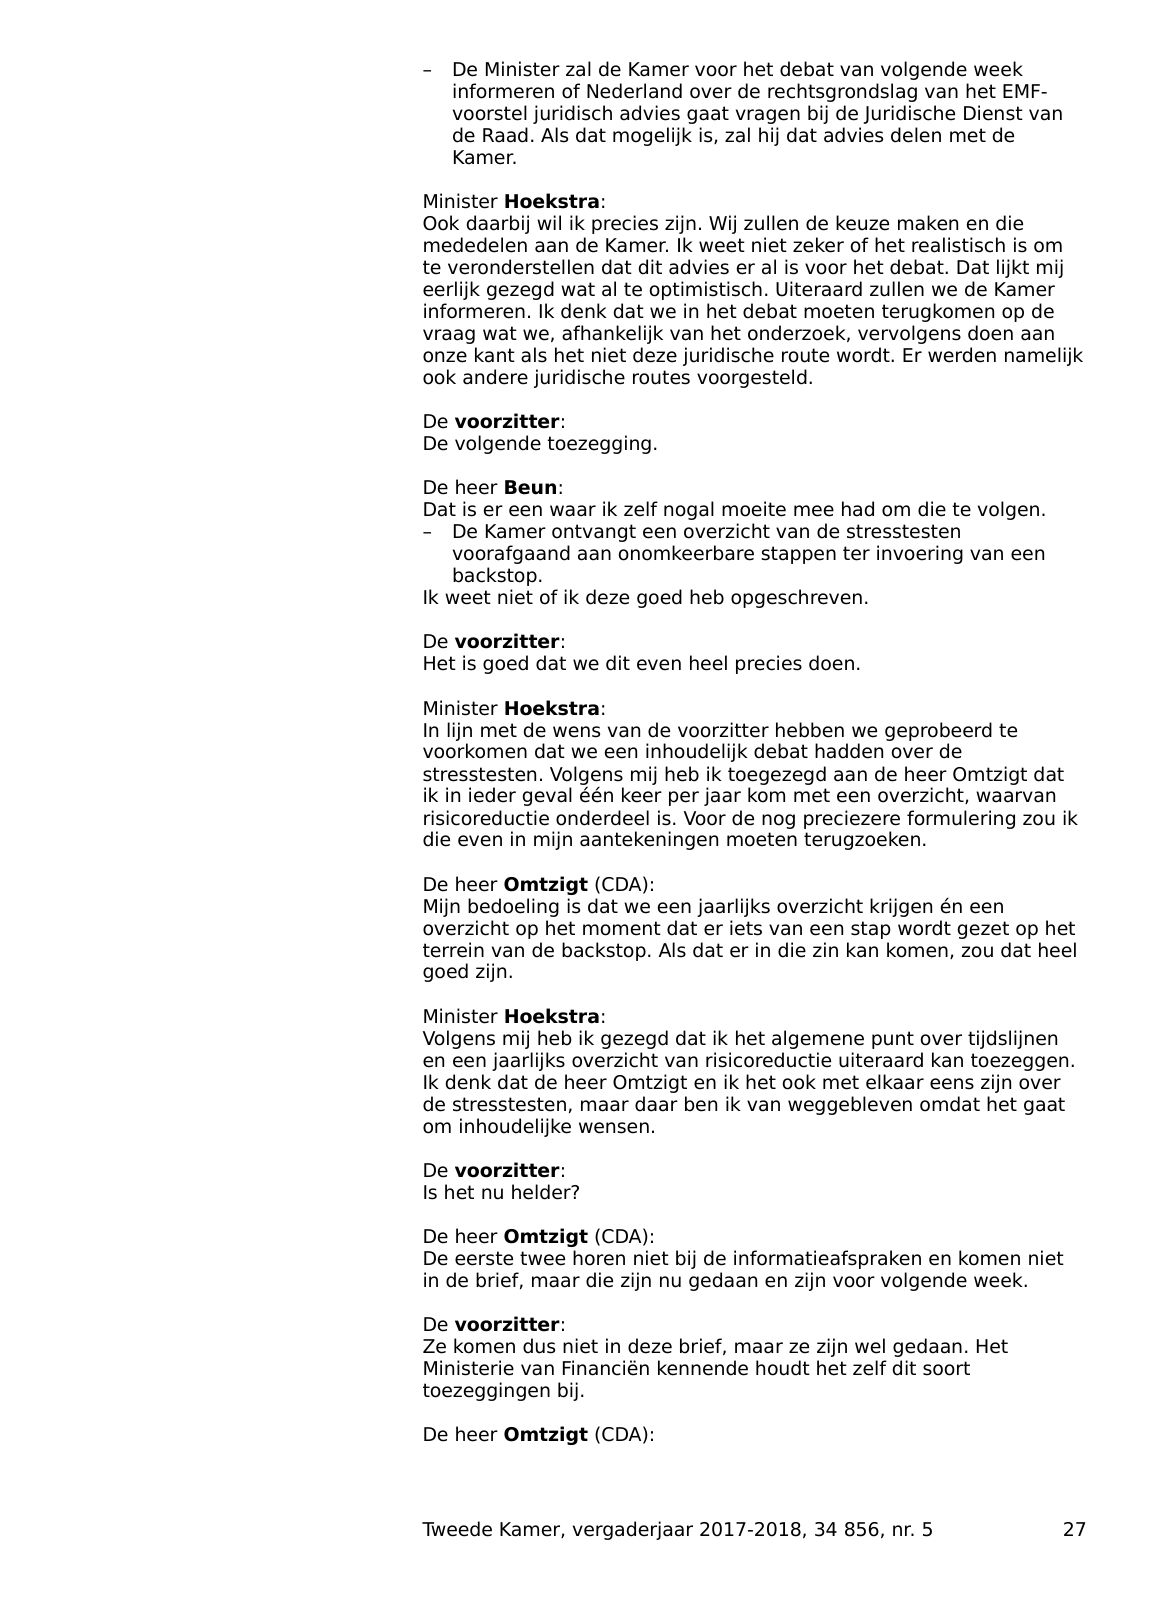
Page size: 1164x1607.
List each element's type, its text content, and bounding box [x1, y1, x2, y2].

text De heer Omtzigt (CDA): [422, 873, 1087, 896]
text Minister Hoekstra: [422, 191, 1087, 213]
text Ook daarbij wil ik precies zijn. Wij zullen de keuze maken en die mededelen aan de Kamer. Ik weet niet zeker of het realistisch is om te veronderstellen dat dit advies er al is voor het debat. Dat lijkt mij eerlijk gezegd wat al te optimistisch. Uiteraard zullen we de Kamer informeren. Ik denk dat we in het debat moeten terugkomen op de vraag wat we, afhankelijk van het onderzoek, vervolgens doen aan onze kant als het niet deze juridische route wordt. Er werden namelijk ook andere juridische routes voorgesteld. [422, 213, 1087, 389]
text De voorzitter: [422, 411, 1087, 433]
text De voorzitter: [422, 1160, 1087, 1182]
text De heer Omtzigt (CDA): [422, 1424, 1087, 1446]
text In lijn met de wens van de voorzitter hebben we geprobeerd te voorkomen dat we een inhoudelijk debat hadden over de stresstesten. Volgens mij heb ik toegezegd aan de heer Omtzigt dat ik in ieder geval één keer per jaar kom met een overzicht, waarvan risicoreductie onderdeel is. Voor de nog preciezere formulering zou ik die even in mijn aantekeningen moeten terugzoeken. [422, 719, 1087, 851]
text Ze komen dus niet in deze brief, maar ze zijn wel gedaan. Het Ministerie van Financiën kennende houdt het zelf dit soort toezeggingen bij. [422, 1336, 1087, 1402]
text De eerste twee horen niet bij de informatieafspraken en komen niet in de brief, maar die zijn nu gedaan en zijn voor volgende week. [422, 1248, 1087, 1292]
text Het is goed dat we dit even heel precies doen. [422, 653, 1087, 675]
text De voorzitter: [422, 1314, 1087, 1336]
text – De Minister zal de Kamer voor het debat van volgende week informeren of Nederland over de rechtsgrondslag van het EMF-voorstel juridisch advies gaat vragen bij de Juridische Dienst van de Raad. Als dat mogelijk is, zal hij dat advies delen met de Kamer. [422, 59, 1087, 169]
text Minister Hoekstra: [422, 1006, 1087, 1028]
text Is het nu helder? [422, 1182, 1087, 1204]
text De heer Omtzigt (CDA): [422, 1226, 1087, 1248]
text Mijn bedoeling is dat we een jaarlijks overzicht krijgen én een overzicht op het moment dat er iets van een stap wordt gezet op het terrein van de backstop. Als dat er in die zin kan komen, zou dat heel goed zijn. [422, 896, 1087, 983]
text De volgende toezegging. [422, 433, 1087, 455]
text De heer Beun: [422, 477, 1087, 499]
text – De Kamer ontvangt een overzicht van de stresstesten voorafgaand aan onomkeerbare stappen ter invoering van een backstop. [422, 521, 1087, 587]
text De voorzitter: [422, 631, 1087, 653]
text Minister Hoekstra: [422, 697, 1087, 719]
text Dat is er een waar ik zelf nogal moeite mee had om die te volgen. [422, 499, 1087, 521]
text Ik weet niet of ik deze goed heb opgeschreven. [422, 587, 1087, 609]
text Volgens mij heb ik gezegd dat ik het algemene punt over tijdslijnen en een jaarlijks overzicht van risicoreductie uiteraard kan toezeggen. Ik denk dat de heer Omtzigt en ik het ook met elkaar eens zijn over de stresstesten, maar daar ben ik van weggebleven omdat het gaat om inhoudelijke wensen. [422, 1028, 1087, 1137]
